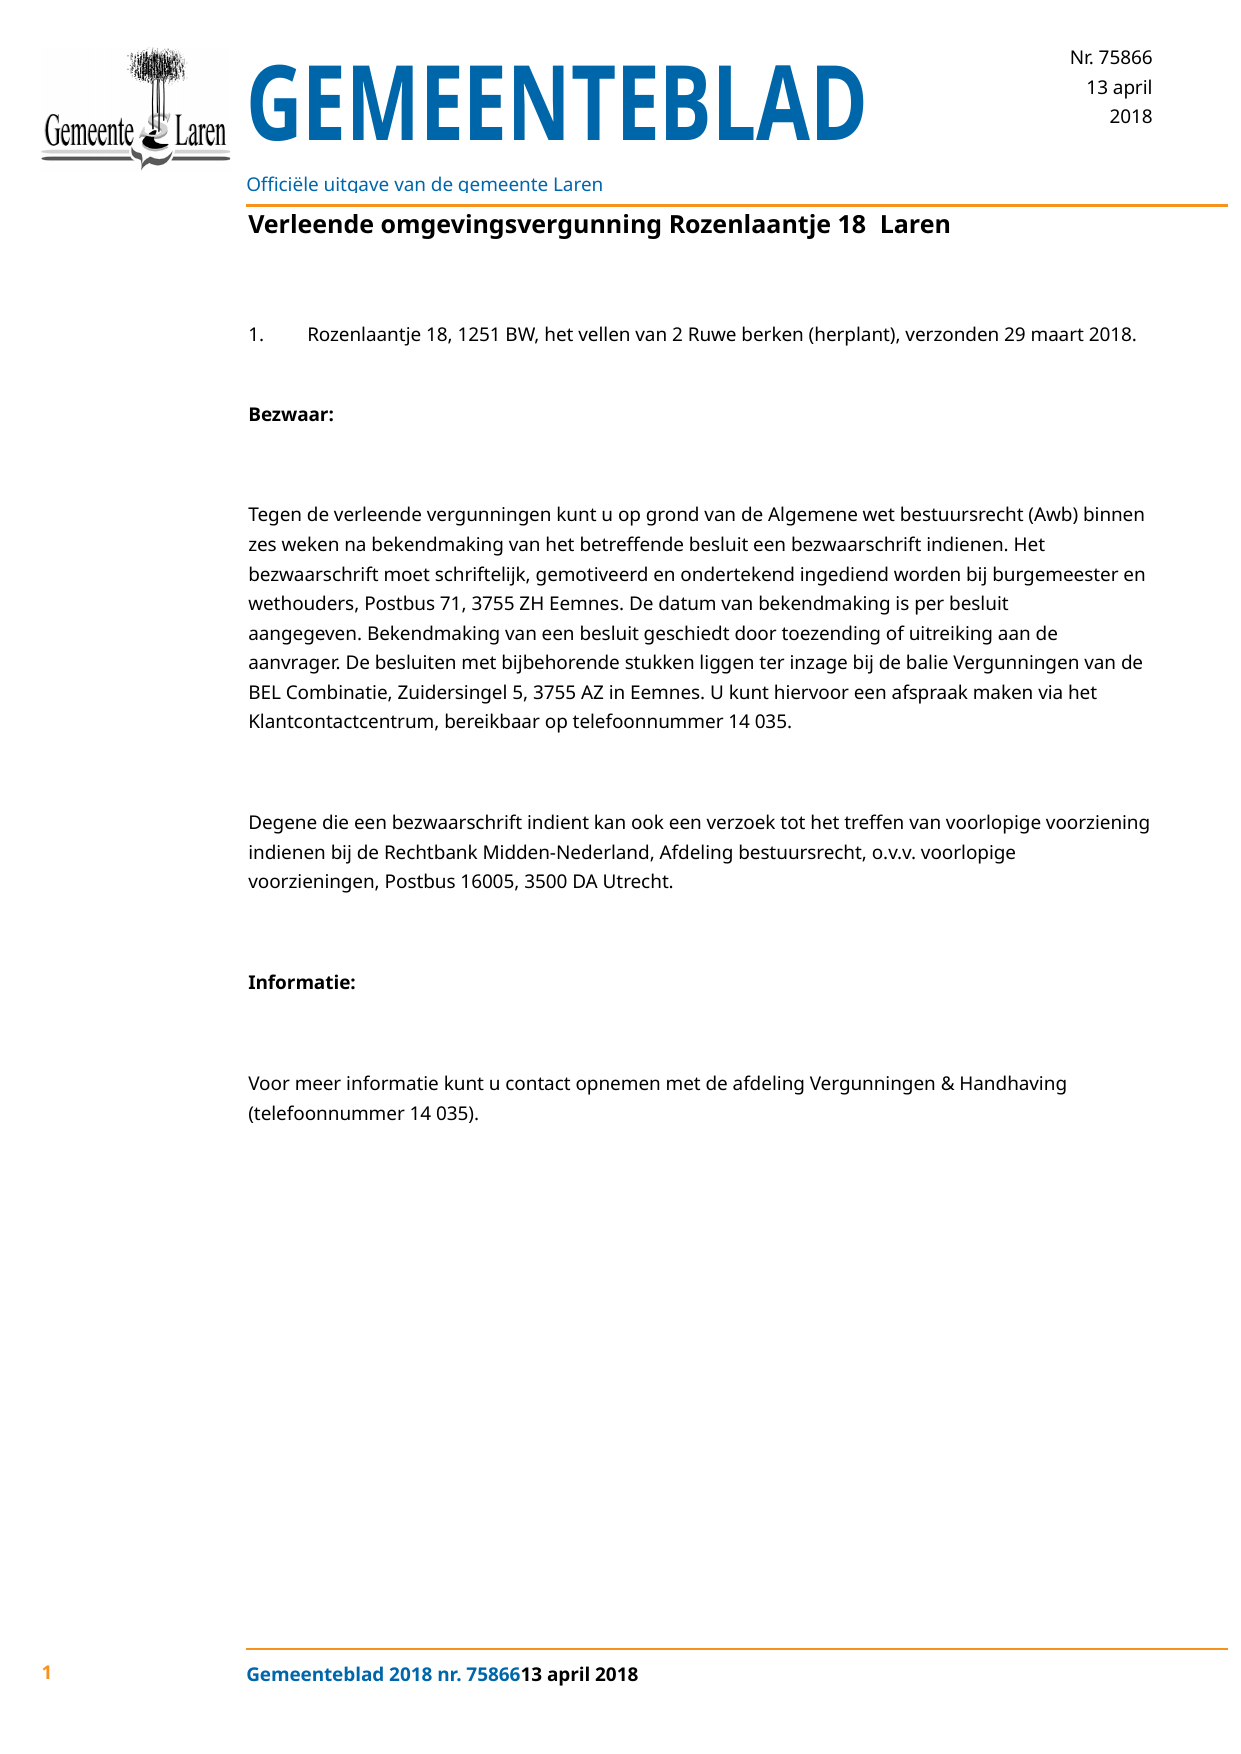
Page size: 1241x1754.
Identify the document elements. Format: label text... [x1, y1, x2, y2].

text Bezwaar: [248, 401, 1152, 426]
picture [41, 47, 231, 172]
text Informatie: [248, 969, 1152, 995]
text Tegen de verleende vergunningen kunt u op grond van de Algemene wet bestuursrecht (Awb) binnen zes weken na bekendmaking van het betreffende besluit een bezwaarschrift indienen. Het bezwaarschrift moet schriftelijk, gemotiveerd en ondertekend ingediend worden bij burgemeester en wethouders, Postbus 71, 3755 ZH Eemnes. De datum van bekendmaking is per besluit aangegeven. Bekendmaking van een besluit geschiedt door toezending of uitreiking aan de aanvrager. De besluiten met bijbehorende stukken liggen ter inzage bij de balie Vergunningen van de BEL Combinatie, Zuidersingel 5, 3755 AZ in Eemnes. U kunt hiervoor een afspraak maken via het Klantcontactcentrum, bereikbaar op telefoonnummer 14 035. [248, 502, 1152, 734]
list Rozenlaantje 18, 1251 BW, het vellen van 2 Ruwe berken (herplant), verzonden 29 maart 2018. [248, 321, 1152, 346]
text Verleende omgevingsvergunning Rozenlaantje 18 Laren [248, 207, 1152, 241]
text Voor meer informatie kunt u contact opnemen met de afdeling Vergunningen & Handhaving (telefoonnummer 14 035). [248, 1070, 1152, 1126]
text Degene die een bezwaarschrift indient kan ook een verzoek tot het treffen van voorlopige voorziening indienen bij de Rechtbank Midden-Nederland, Afdeling bestuursrecht, o.v.v. voorlopige voorzieningen, Postbus 16005, 3500 DA Utrecht. [248, 809, 1152, 894]
